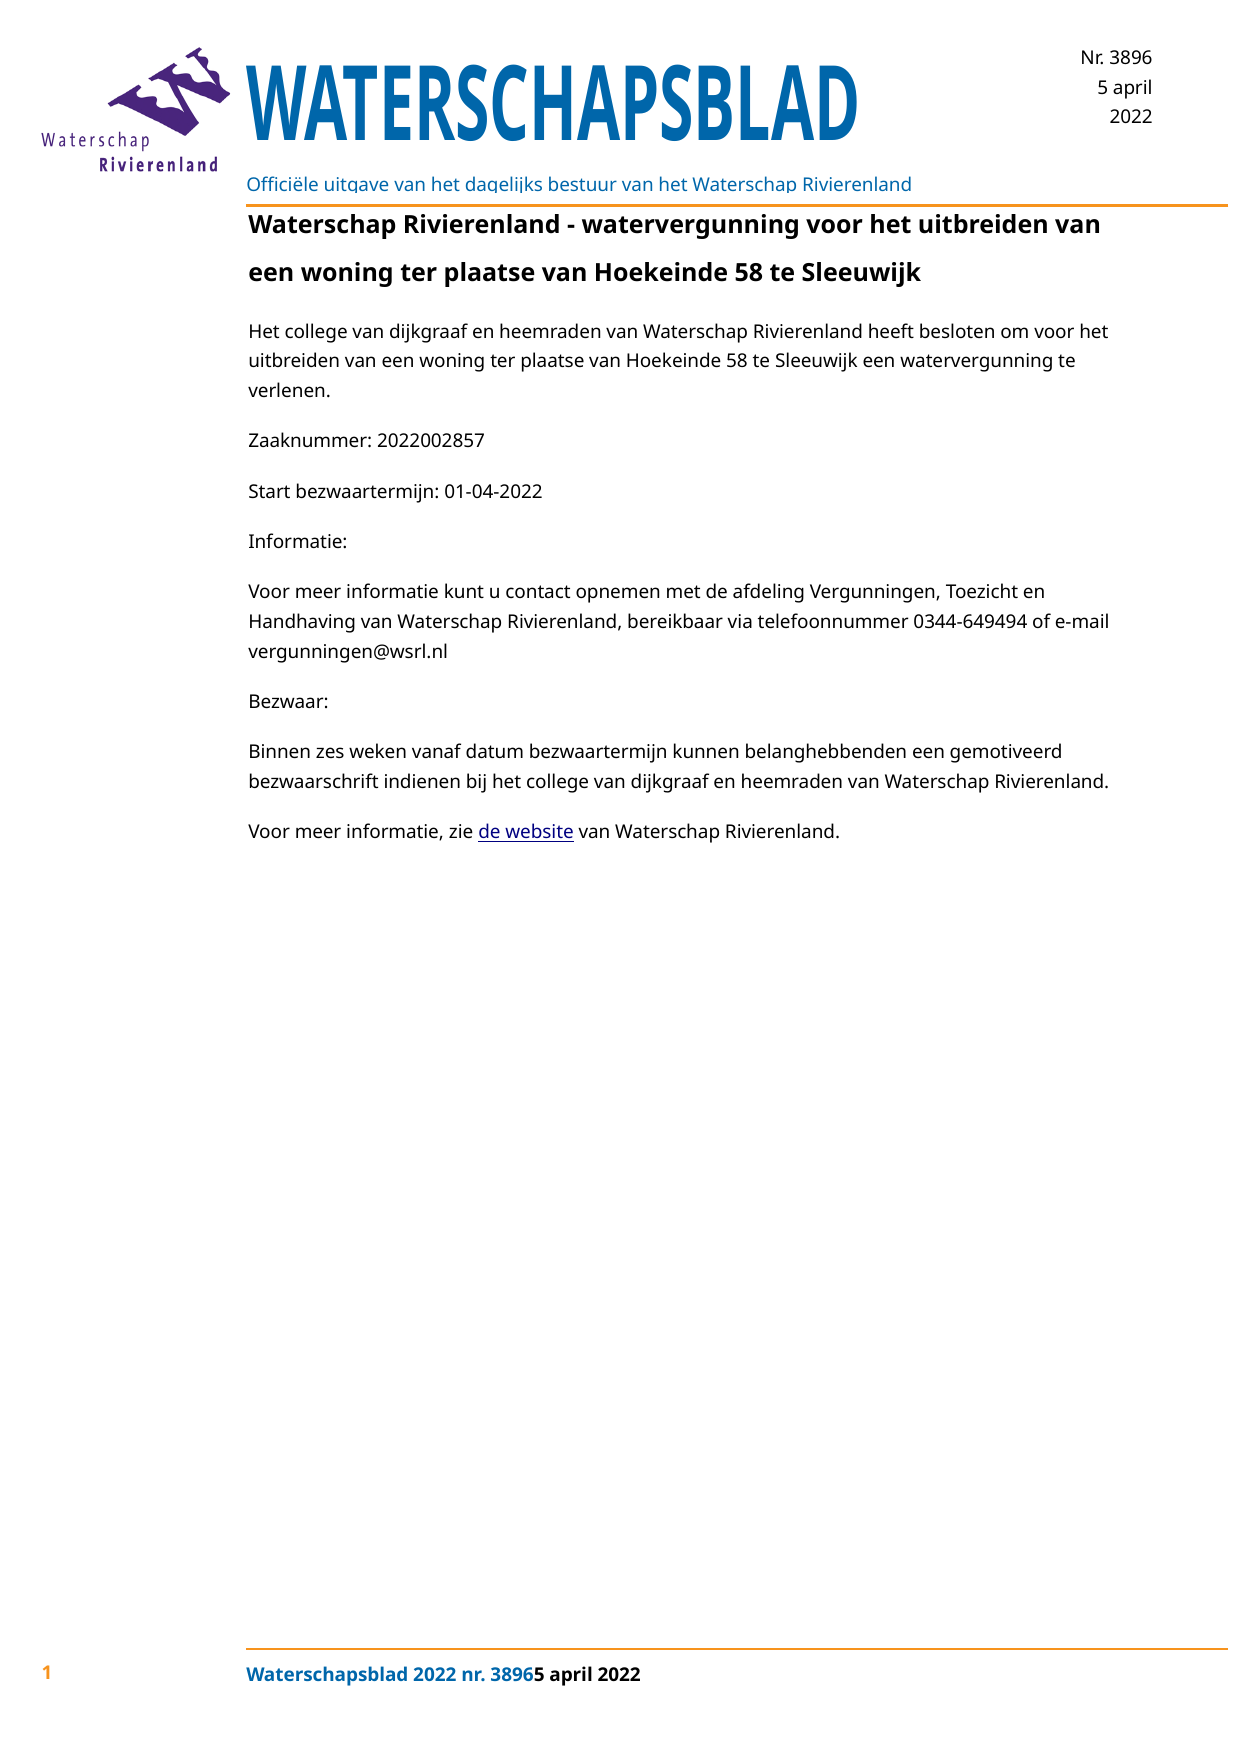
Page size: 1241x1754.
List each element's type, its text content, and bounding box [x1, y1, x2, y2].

text Waterschap Rivierenland - watervergunning voor het uitbreiden van een woning ter plaatse van Hoekeinde 58 te Sleeuwijk [248, 207, 1152, 288]
text Informatie: [248, 528, 1152, 554]
text Start bezwaartermijn: 01-04-2022 [248, 478, 1152, 504]
text Voor meer informatie, zie de website van Waterschap Rivierenland. [248, 819, 1152, 844]
text Bezwaar: [248, 688, 1152, 714]
text Het college van dijkgraaf en heemraden van Waterschap Rivierenland heeft besloten om voor het uitbreiden van een woning ter plaatse van Hoekeinde 58 te Sleeuwijk een watervergunning te verlenen. [248, 318, 1152, 403]
text Zaaknummer: 2022002857 [248, 427, 1152, 453]
picture [41, 47, 231, 172]
text Binnen zes weken vanaf datum bezwaartermijn kunnen belanghebbenden een gemotiveerd bezwaarschrift indienen bij het college van dijkgraaf en heemraden van Waterschap Rivierenland. [248, 739, 1152, 794]
text Voor meer informatie kunt u contact opnemen met de afdeling Vergunningen, Toezicht en Handhaving van Waterschap Rivierenland, bereikbaar via telefoonnummer 0344-649494 of e-mail vergunningen@wsrl.nl [248, 579, 1152, 664]
